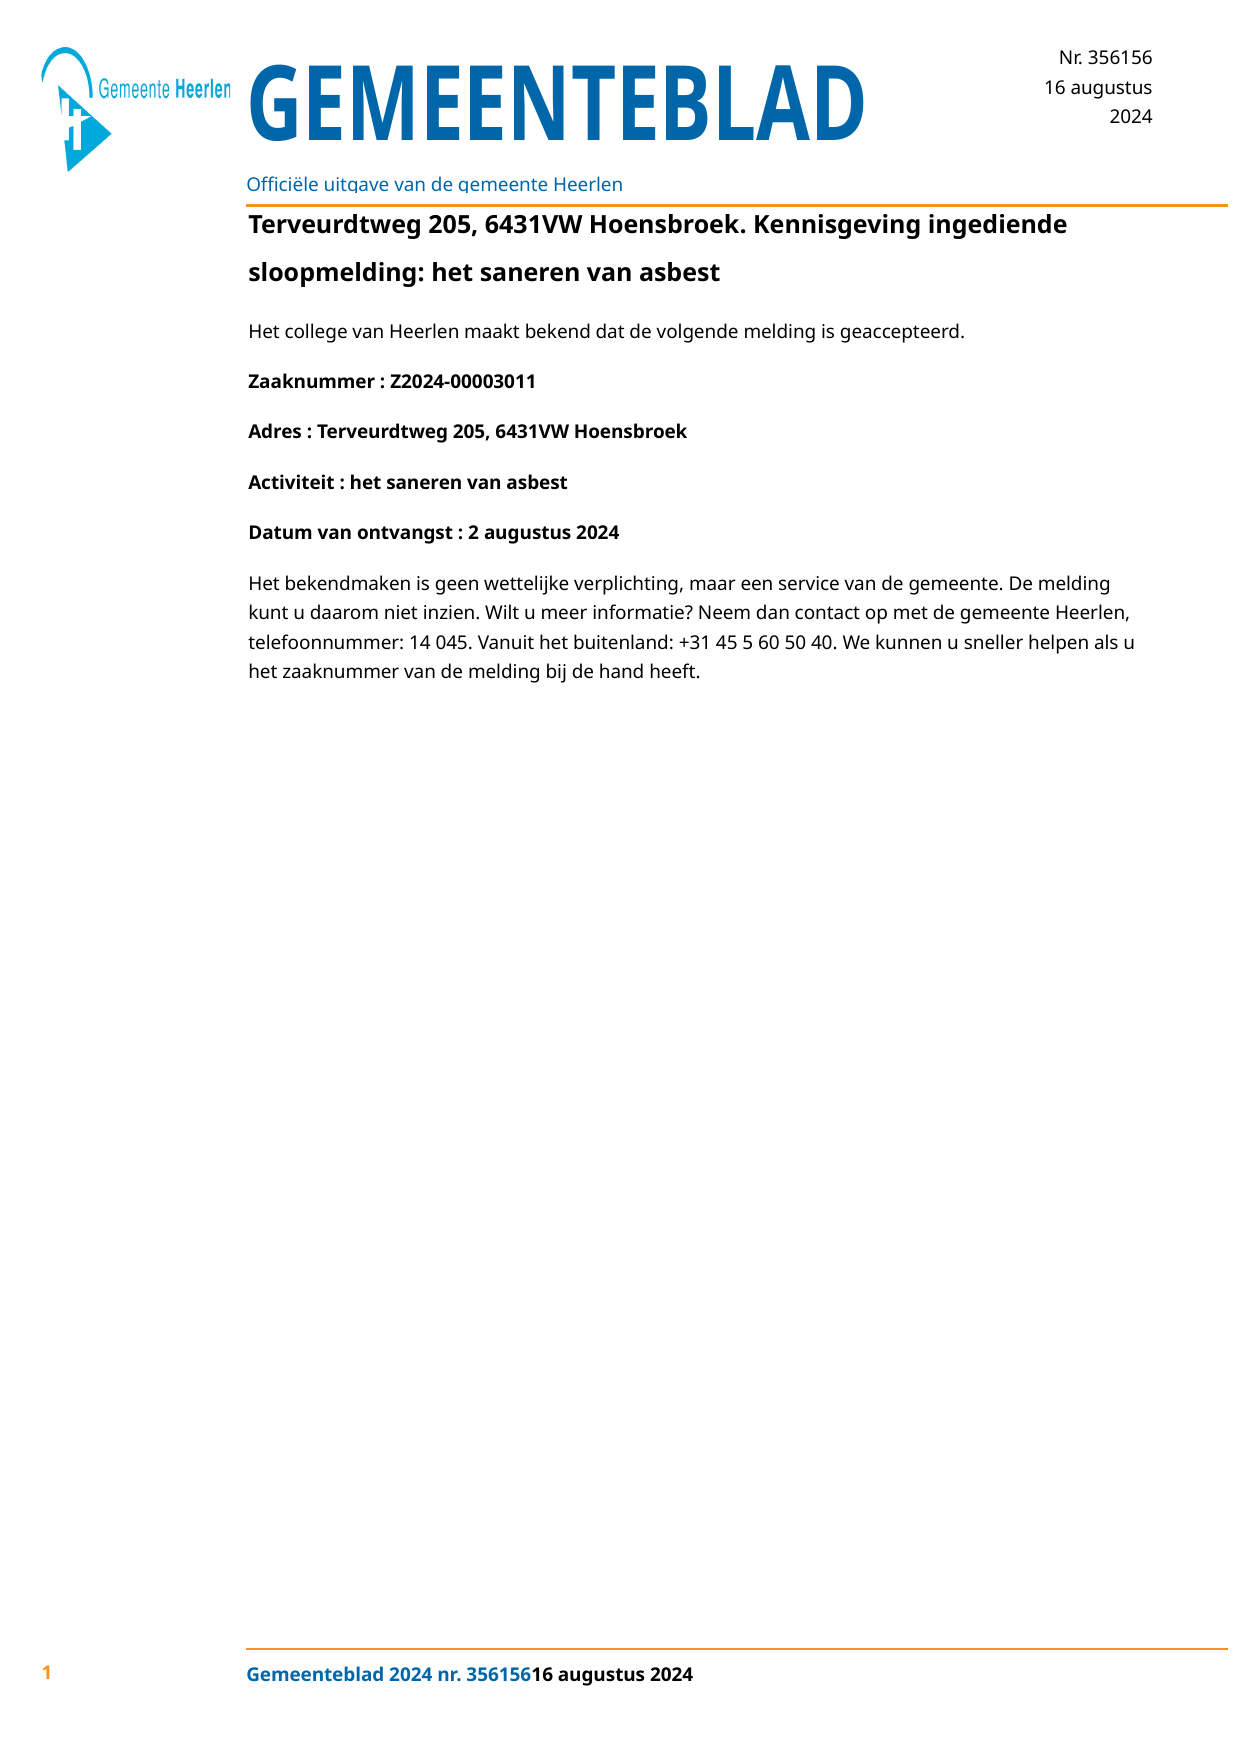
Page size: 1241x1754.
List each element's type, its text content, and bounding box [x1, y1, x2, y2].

text Het college van Heerlen maakt bekend dat de volgende melding is geaccepteerd. [248, 318, 1152, 344]
text Het bekendmaken is geen wettelijke verplichting, maar een service van de gemeente. De melding kunt u daarom niet inzien. Wilt u meer informatie? Neem dan contact op met de gemeente Heerlen, telefoonnummer: 14 045. Vanuit het buitenland: +31 45 5 60 50 40. We kunnen u sneller helpen als u het zaaknummer van de melding bij de hand heeft. [248, 570, 1152, 684]
picture [41, 47, 231, 172]
text Adres : Terveurdtweg 205, 6431VW Hoensbroek [248, 419, 1152, 444]
text Datum van ontvangst : 2 augustus 2024 [248, 519, 1152, 545]
text Zaaknummer : Z2024-00003011 [248, 368, 1152, 394]
picture [41, 47, 59, 70]
text Terveurdtweg 205, 6431VW Hoensbroek. Kennisgeving ingediende sloopmelding: het saneren van asbest [248, 207, 1152, 288]
text Activiteit : het saneren van asbest [248, 469, 1152, 495]
